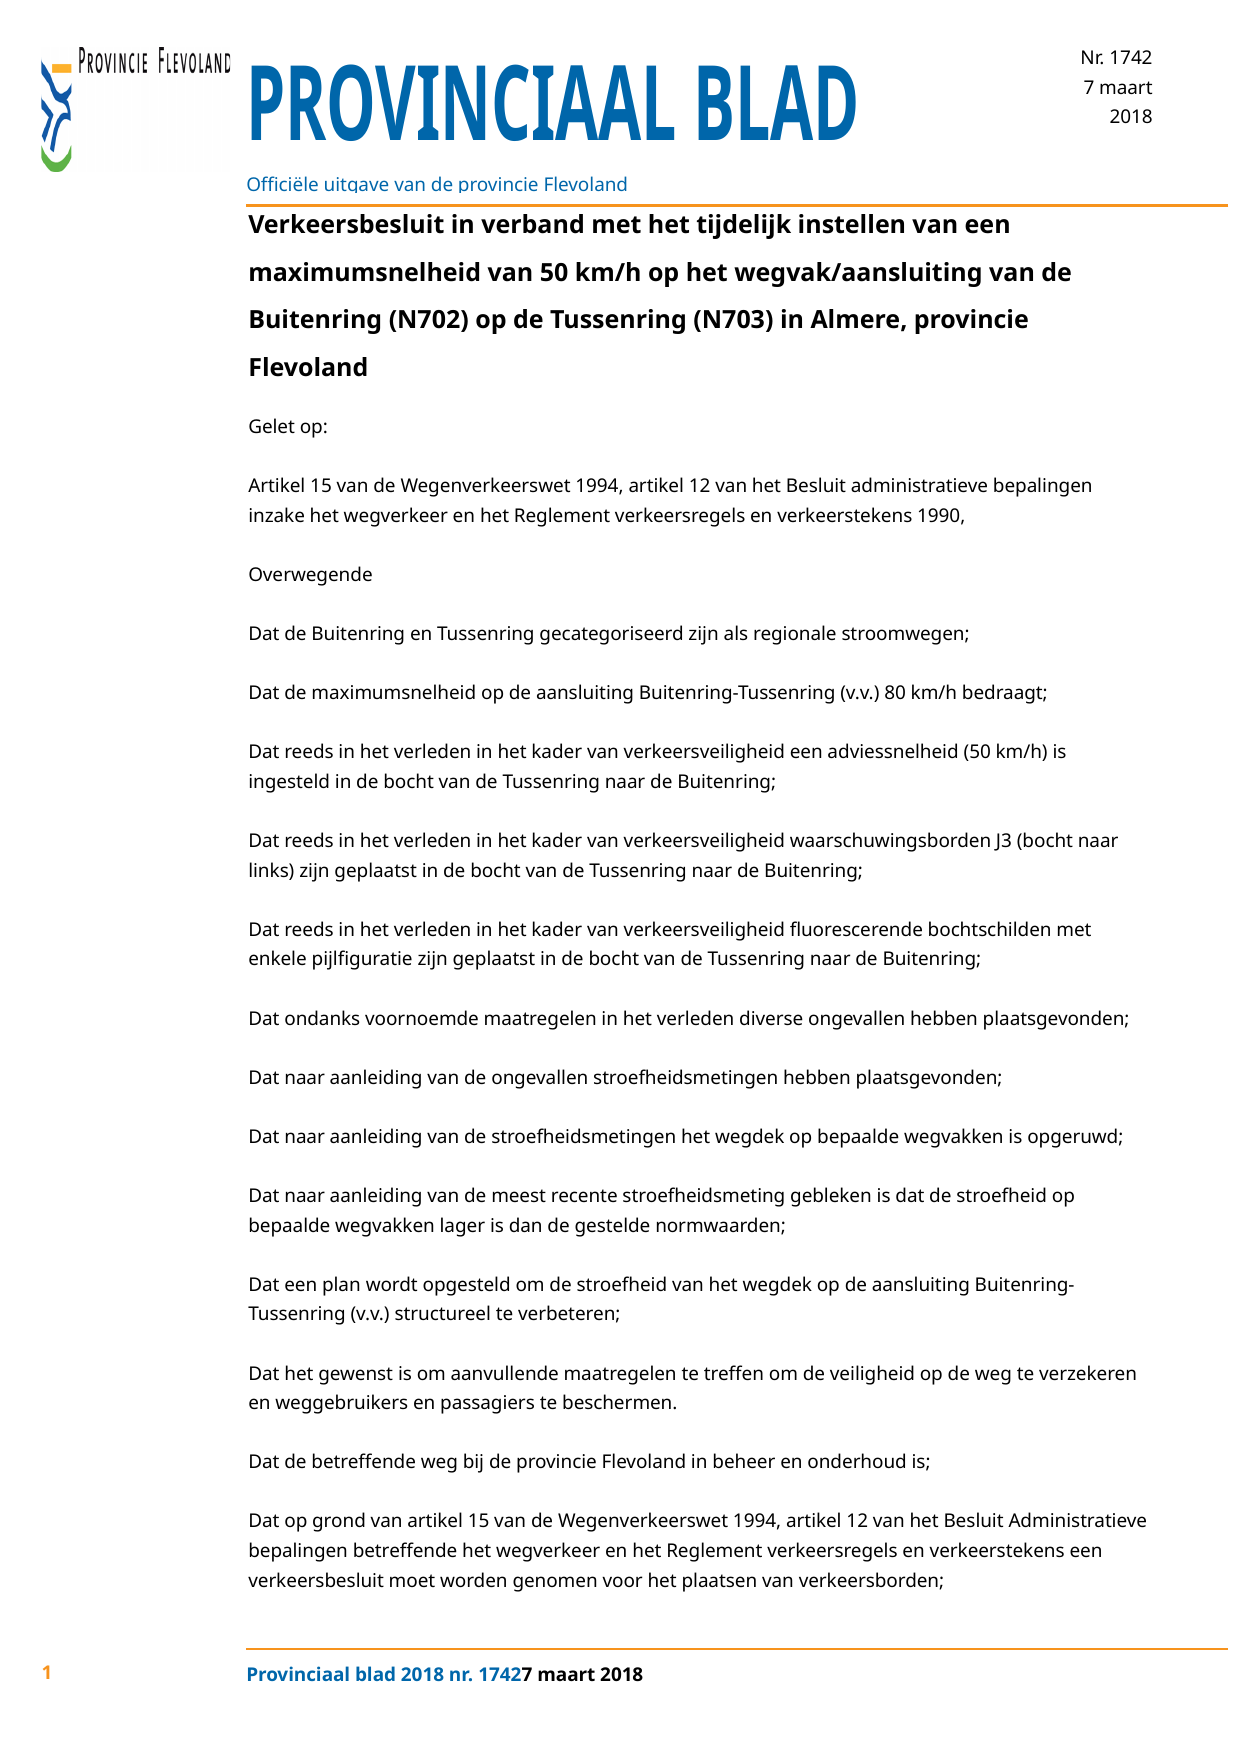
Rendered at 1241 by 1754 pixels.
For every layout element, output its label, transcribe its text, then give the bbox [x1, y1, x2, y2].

text Overwegende [248, 561, 1152, 587]
text Artikel 15 van de Wegenverkeerswet 1994, artikel 12 van het Besluit administratieve bepalingen inzake het wegverkeer en het Reglement verkeersregels en verkeerstekens 1990, [248, 472, 1152, 528]
text Dat reeds in het verleden in het kader van verkeersveiligheid fluorescerende bochtschilden met enkele pijlfiguratie zijn geplaatst in de bocht van de Tussenring naar de Buitenring; [248, 916, 1152, 971]
text Dat naar aanleiding van de stroefheidsmetingen het wegdek op bepaalde wegvakken is opgeruwd; [248, 1123, 1152, 1149]
picture [41, 47, 231, 172]
text Dat de betreffende weg bij de provincie Flevoland in beheer en onderhoud is; [248, 1448, 1152, 1474]
text Dat een plan wordt opgesteld om de stroefheid van het wegdek op de aansluiting Buitenring-Tussenring (v.v.) structureel te verbeteren; [248, 1271, 1152, 1326]
text Dat het gewenst is om aanvullende maatregelen te treffen om de veiligheid op de weg te verzekeren en weggebruikers en passagiers te beschermen. [248, 1360, 1152, 1415]
text Dat naar aanleiding van de meest recente stroefheidsmeting gebleken is dat de stroefheid op bepaalde wegvakken lager is dan de gestelde normwaarden; [248, 1182, 1152, 1238]
text Dat op grond van artikel 15 van de Wegenverkeerswet 1994, artikel 12 van het Besluit Administratieve bepalingen betreffende het wegverkeer en het Reglement verkeersregels en verkeerstekens een verkeersbesluit moet worden genomen voor het plaatsen van verkeersborden; [248, 1508, 1152, 1593]
text Dat reeds in het verleden in het kader van verkeersveiligheid waarschuwingsborden J3 (bocht naar links) zijn geplaatst in de bocht van de Tussenring naar de Buitenring; [248, 827, 1152, 883]
text Dat reeds in het verleden in het kader van verkeersveiligheid een adviessnelheid (50 km/h) is ingesteld in de bocht van de Tussenring naar de Buitenring; [248, 738, 1152, 794]
text Dat naar aanleiding van de ongevallen stroefheidsmetingen hebben plaatsgevonden; [248, 1064, 1152, 1090]
text Gelet op: [248, 413, 1152, 439]
text Dat de maximumsnelheid op de aansluiting Buitenring-Tussenring (v.v.) 80 km/h bedraagt; [248, 679, 1152, 705]
text Verkeersbesluit in verband met het tijdelijk instellen van een maximumsnelheid van 50 km/h op het wegvak/aansluiting van de Buitenring (N702) op de Tussenring (N703) in Almere, provincie Flevoland [248, 207, 1152, 384]
text Dat de Buitenring en Tussenring gecategoriseerd zijn als regionale stroomwegen; [248, 620, 1152, 646]
text Dat ondanks voornoemde maatregelen in het verleden diverse ongevallen hebben plaatsgevonden; [248, 1005, 1152, 1031]
